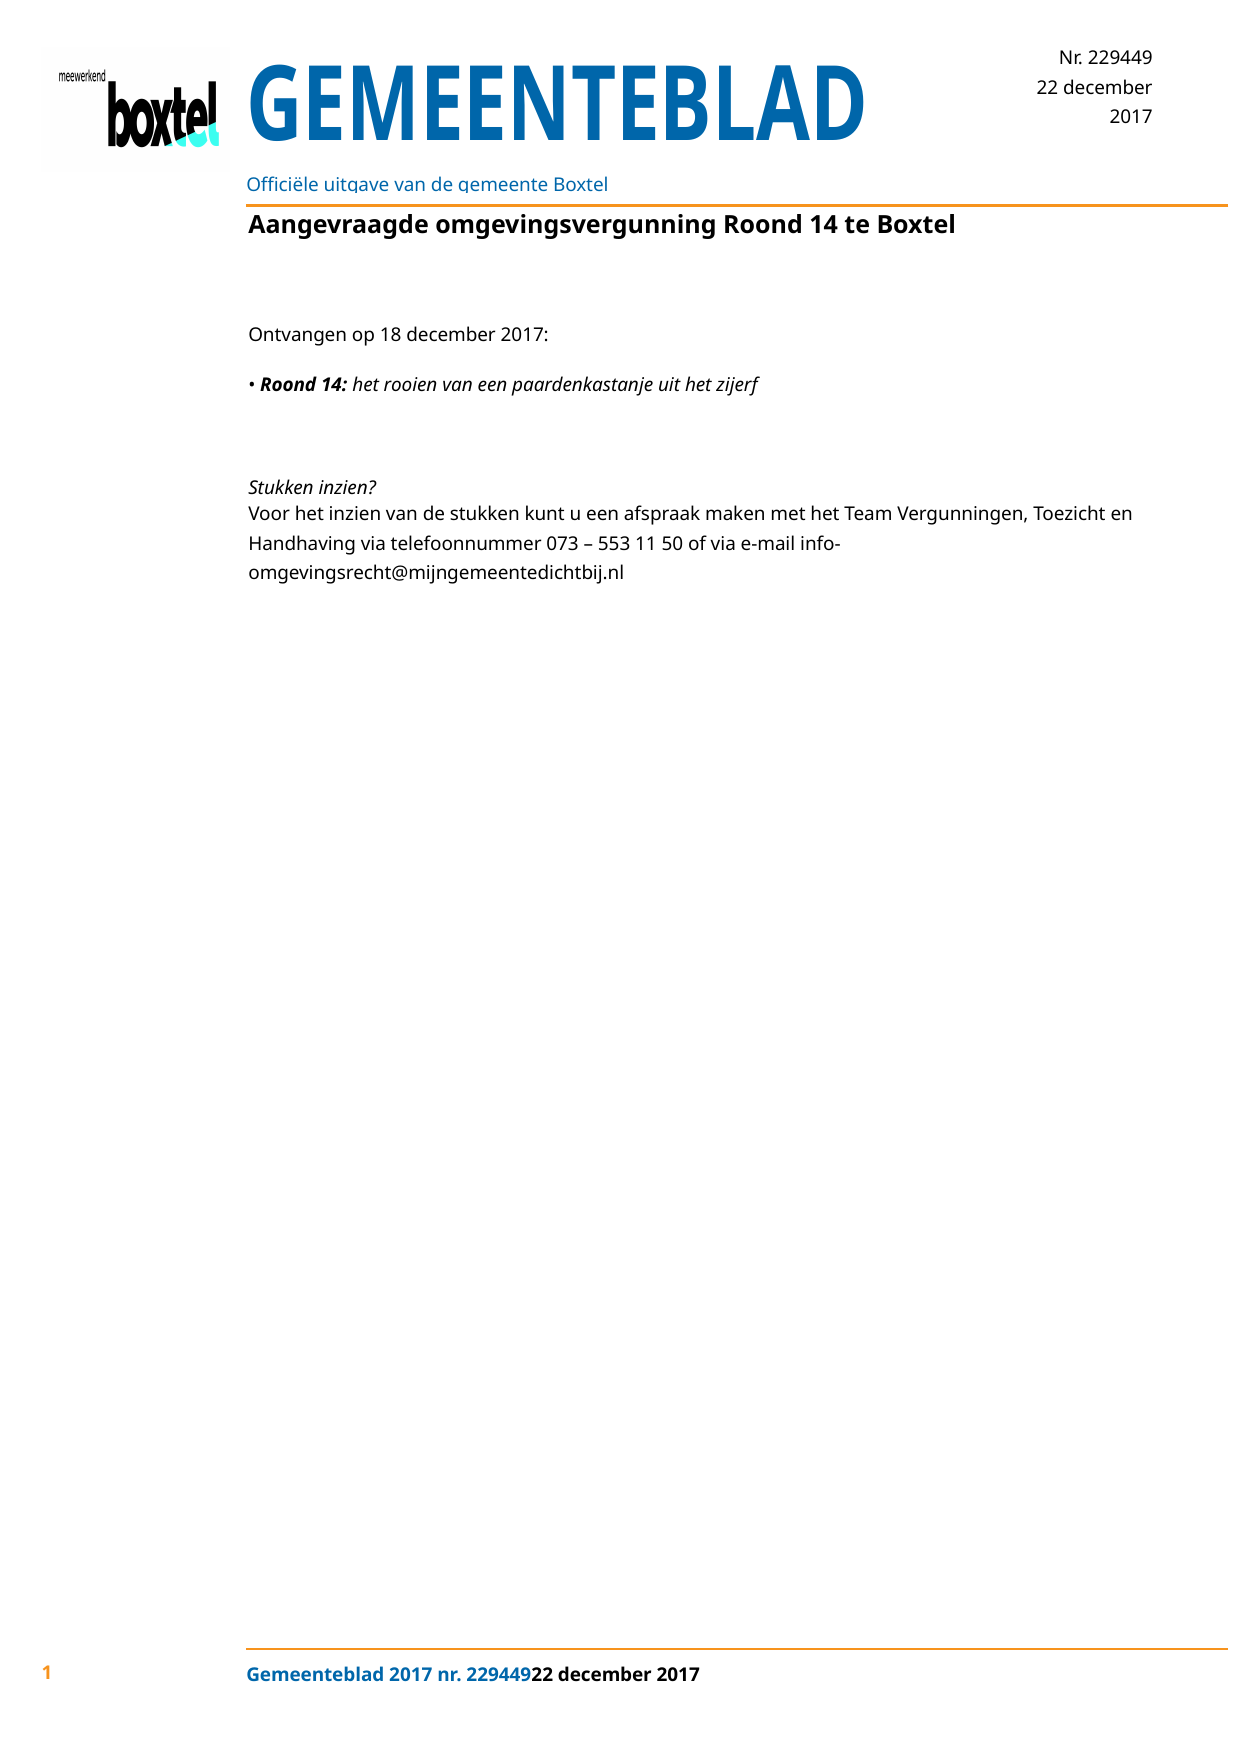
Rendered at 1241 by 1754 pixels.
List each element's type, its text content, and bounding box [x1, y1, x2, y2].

text Stukken inzien? [248, 474, 1152, 500]
text Voor het inzien van de stukken kunt u een afspraak maken met het Team Vergunningen, Toezicht en Handhaving via telefoonnummer 073 – 553 11 50 of via e-mail info-omgevingsrecht@mijngemeentedichtbij.nl [248, 500, 1152, 585]
text • Roond 14: het rooien van een paardenkastanje uit het zijerf [248, 371, 1152, 397]
text Ontvangen op 18 december 2017: [248, 321, 1152, 346]
text Aangevraagde omgevingsvergunning Roond 14 te Boxtel [248, 207, 1152, 241]
picture [41, 47, 231, 172]
